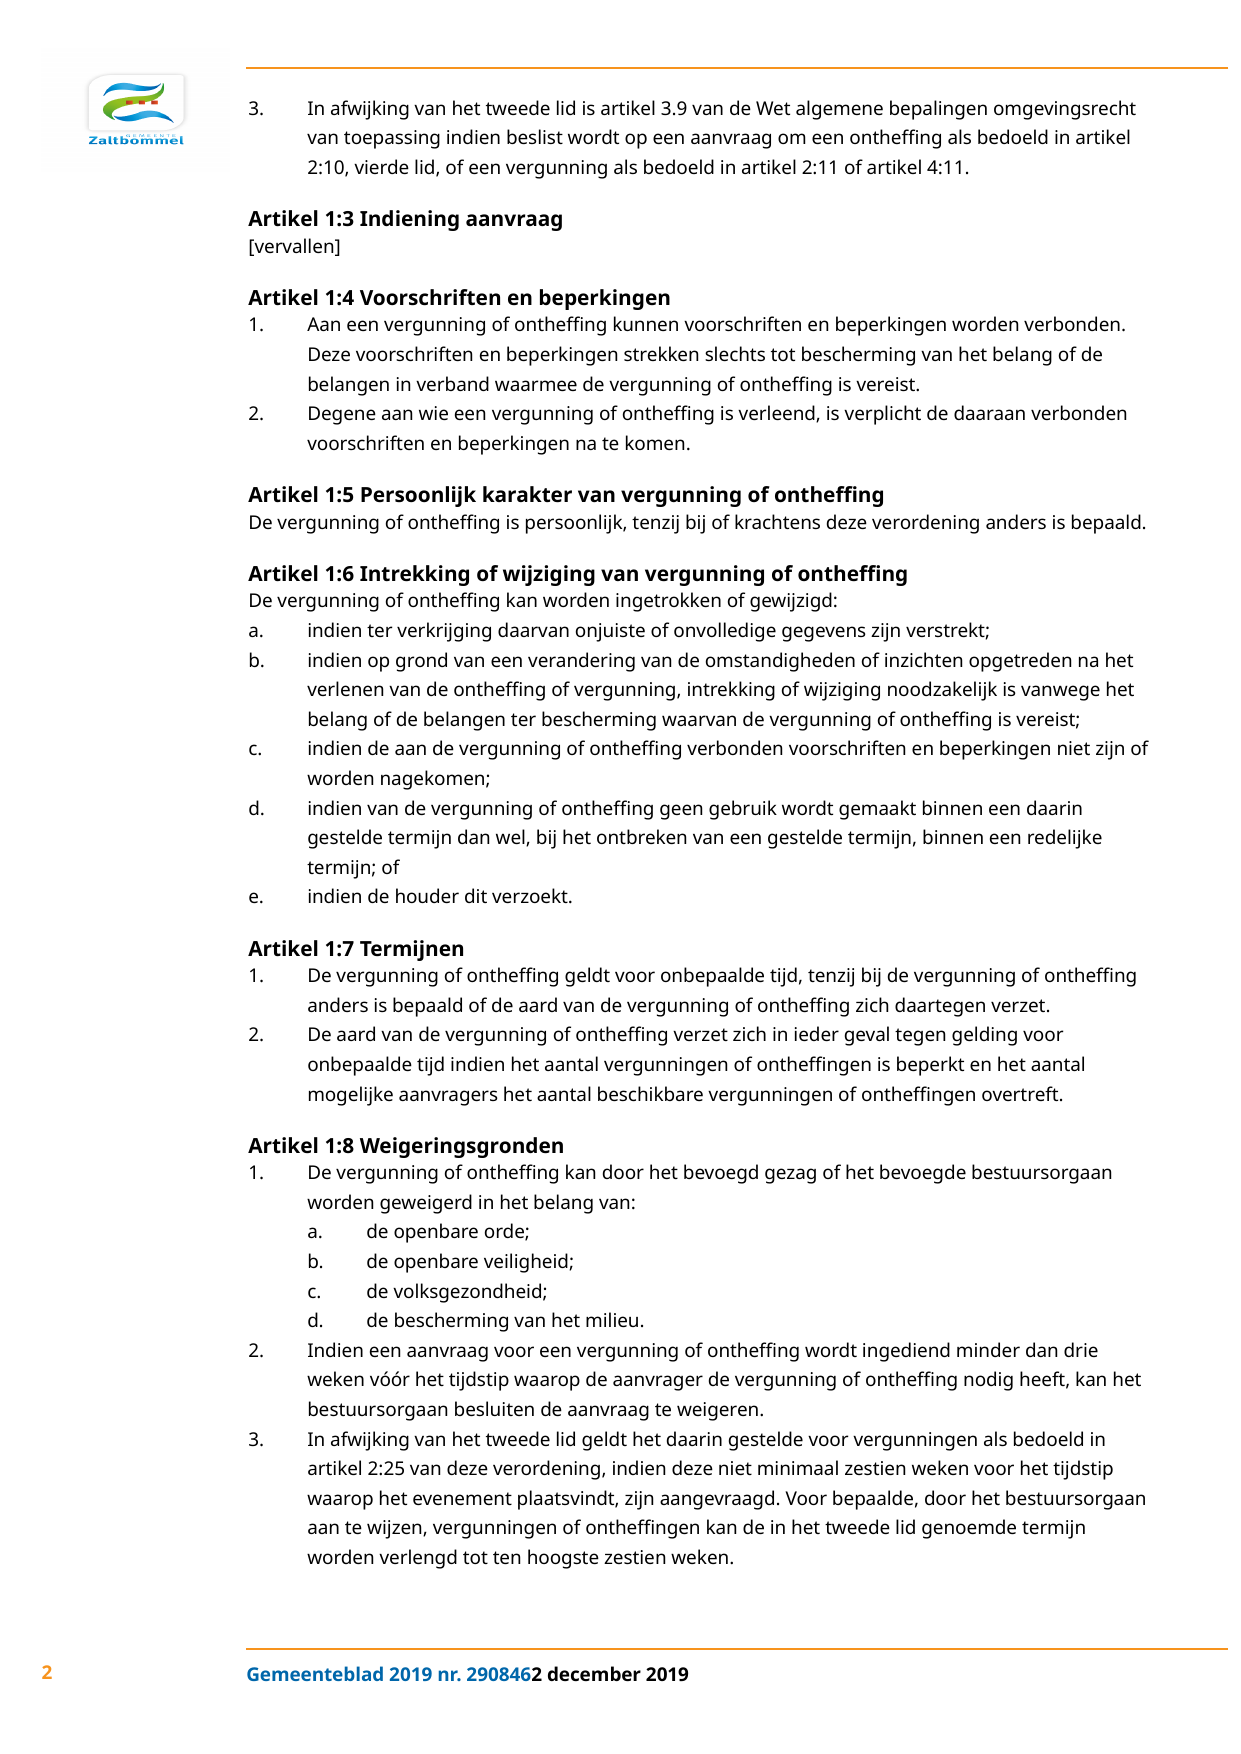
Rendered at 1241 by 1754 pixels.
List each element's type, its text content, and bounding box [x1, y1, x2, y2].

picture [41, 47, 231, 172]
text Artikel 1:4 Voorschriften en beperkingen [248, 283, 1152, 312]
text Artikel 1:6 Intrekking of wijziging van vergunning of ontheffing [248, 559, 1152, 588]
list de bescherming van het milieu. [307, 1307, 1152, 1333]
list indien de houder dit verzoekt. [248, 883, 1152, 909]
list Aan een vergunning of ontheffing kunnen voorschriften en beperkingen worden verbonden. Deze voorschriften en beperkingen strekken slechts tot bescherming van het belang of de belangen in verband waarmee de vergunning of ontheffing is vereist. [248, 312, 1152, 397]
text Artikel 1:7 Termijnen [248, 934, 1152, 962]
text [vervallen] [248, 233, 1152, 258]
list Indien een aanvraag voor een vergunning of ontheffing wordt ingediend minder dan drie weken vóór het tijdstip waarop de aanvrager de vergunning of ontheffing nodig heeft, kan het bestuursorgaan besluiten de aanvraag te weigeren. [248, 1337, 1152, 1422]
list In afwijking van het tweede lid geldt het daarin gestelde voor vergunningen als bedoeld in artikel 2:25 van deze verordening, indien deze niet minimaal zestien weken voor het tijdstip waarop het evenement plaatsvindt, zijn aangevraagd. Voor bepaalde, door het bestuursorgaan aan te wijzen, vergunningen of ontheffingen kan de in het tweede lid genoemde termijn worden verlengd tot ten hoogste zestien weken. [248, 1426, 1152, 1570]
list indien ter verkrijging daarvan onjuiste of onvolledige gegevens zijn verstrekt; [248, 617, 1152, 643]
list Degene aan wie een vergunning of ontheffing is verleend, is verplicht de daaraan verbonden voorschriften en beperkingen na te komen. [248, 400, 1152, 456]
text De vergunning of ontheffing is persoonlijk, tenzij bij of krachtens deze verordening anders is bepaald. [248, 509, 1152, 534]
text Artikel 1:5 Persoonlijk karakter van vergunning of ontheffing [248, 480, 1152, 509]
text Artikel 1:3 Indiening aanvraag [248, 204, 1152, 233]
list de openbare orde; [307, 1219, 1152, 1244]
list indien van de vergunning of ontheffing geen gebruik wordt gemaakt binnen een daarin gestelde termijn dan wel, bij het ontbreken van een gestelde termijn, binnen een redelijke termijn; of [248, 795, 1152, 880]
list de openbare veiligheid; [307, 1248, 1152, 1274]
list In afwijking van het tweede lid is artikel 3.9 van de Wet algemene bepalingen omgevingsrecht van toepassing indien beslist wordt op een aanvraag om een ontheffing als bedoeld in artikel 2:10, vierde lid, of een vergunning als bedoeld in artikel 2:11 of artikel 4:11. [248, 95, 1152, 180]
list indien op grond van een verandering van de omstandigheden of inzichten opgetreden na het verlenen van de ontheffing of vergunning, intrekking of wijziging noodzakelijk is vanwege het belang of de belangen ter bescherming waarvan de vergunning of ontheffing is vereist; [248, 647, 1152, 732]
text Artikel 1:8 Weigeringsgronden [248, 1131, 1152, 1159]
text De vergunning of ontheffing kan worden ingetrokken of gewijzigd: [248, 588, 1152, 613]
list De vergunning of ontheffing kan door het bevoegd gezag of het bevoegde bestuursorgaan worden geweigerd in het belang van: [248, 1159, 1152, 1215]
list De aard van de vergunning of ontheffing verzet zich in ieder geval tegen gelding voor onbepaalde tijd indien het aantal vergunningen of ontheffingen is beperkt en het aantal mogelijke aanvragers het aantal beschikbare vergunningen of ontheffingen overtreft. [248, 1022, 1152, 1106]
list de volksgezondheid; [307, 1278, 1152, 1304]
list indien de aan de vergunning of ontheffing verbonden voorschriften en beperkingen niet zijn of worden nagekomen; [248, 736, 1152, 791]
list De vergunning of ontheffing geldt voor onbepaalde tijd, tenzij bij de vergunning of ontheffing anders is bepaald of de aard van de vergunning of ontheffing zich daartegen verzet. [248, 962, 1152, 1018]
